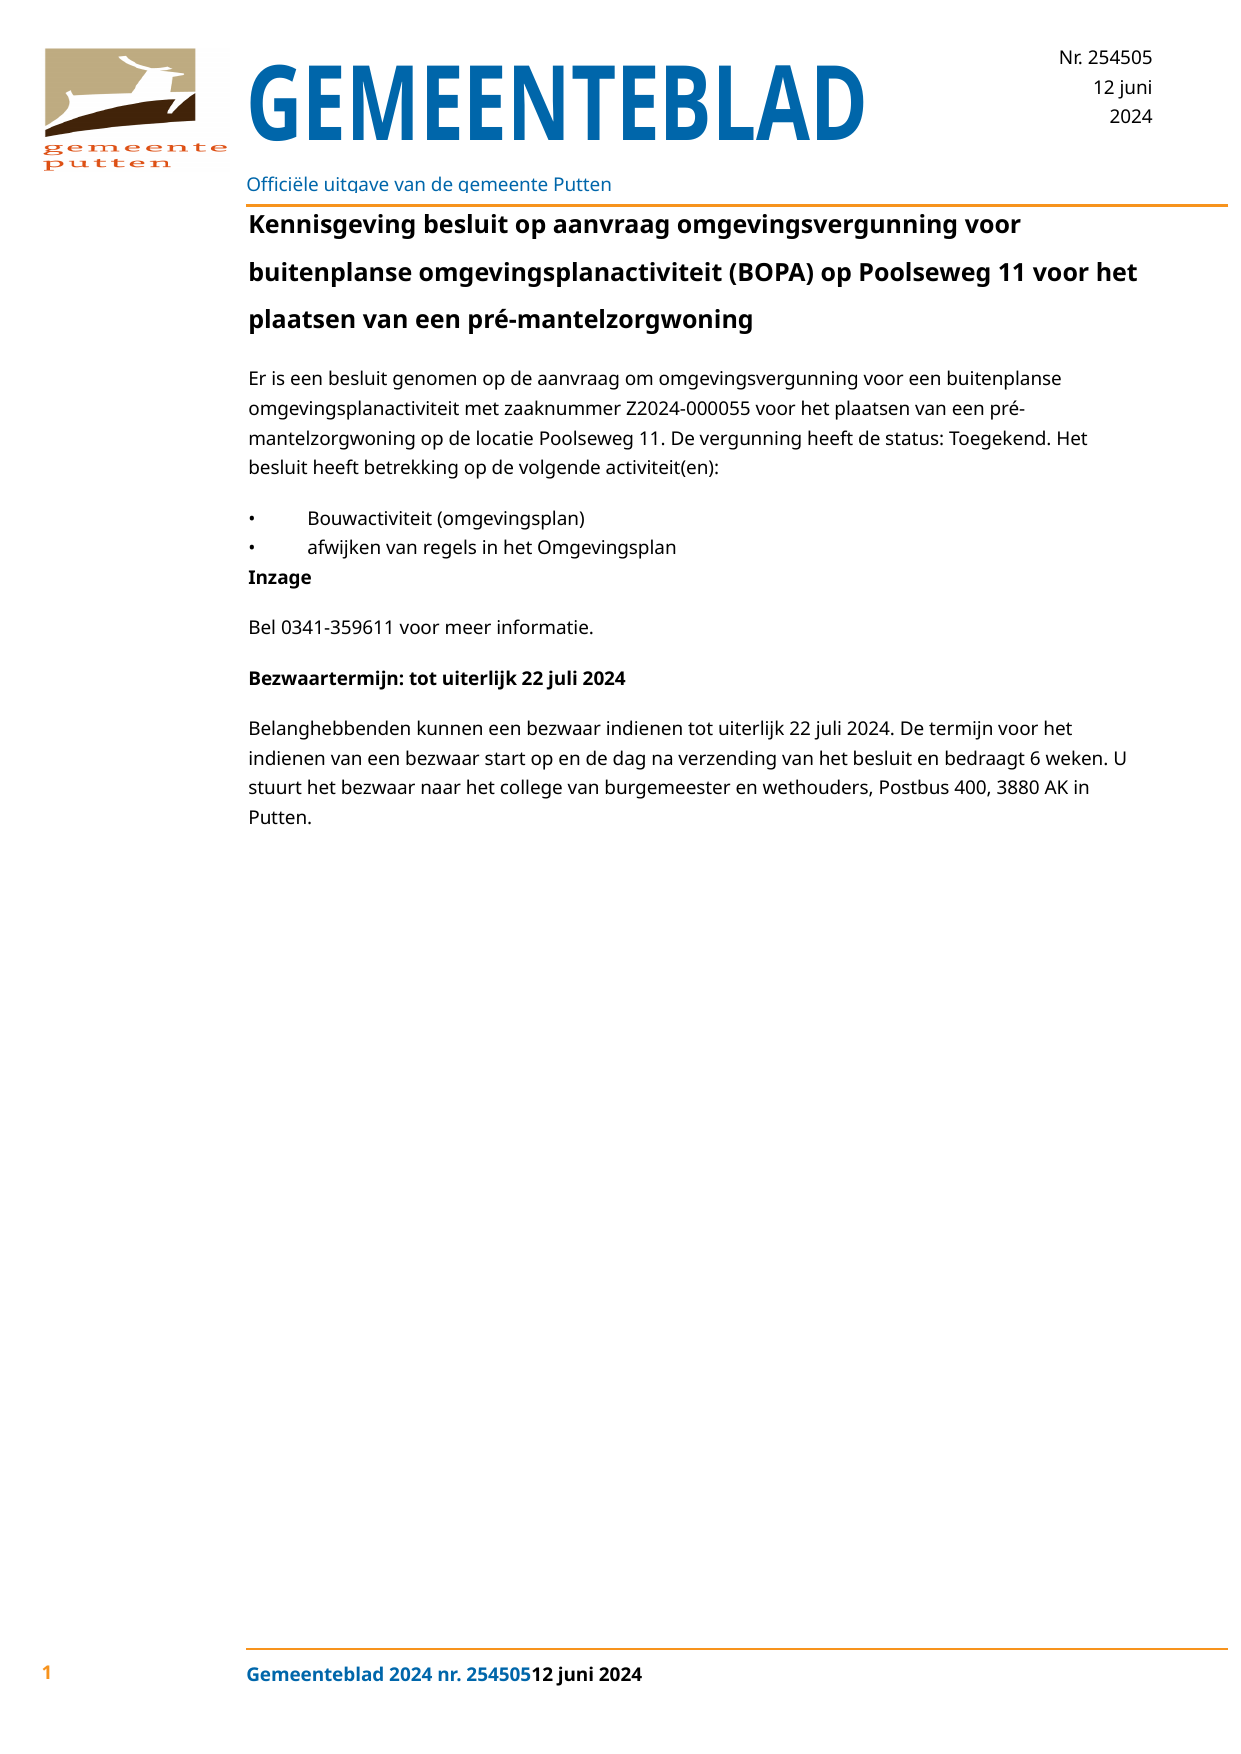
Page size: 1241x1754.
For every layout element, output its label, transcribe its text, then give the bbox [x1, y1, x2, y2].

text Er is een besluit genomen op de aanvraag om omgevingsvergunning voor een buitenplanse omgevingsplanactiviteit met zaaknummer Z2024-000055 voor het plaatsen van een pré-mantelzorgwoning op de locatie Poolseweg 11. De vergunning heeft de status: Toegekend. Het besluit heeft betrekking op de volgende activiteit(en): [248, 366, 1152, 480]
picture [41, 47, 231, 172]
list Bouwactiviteit (omgevingsplan) [248, 505, 1152, 530]
text Belanghebbenden kunnen een bezwaar indienen tot uiterlijk 22 juli 2024. De termijn voor het indienen van een bezwaar start op en de dag na verzending van het besluit en bedraagt 6 weken. U stuurt het bezwaar naar het college van burgemeester en wethouders, Postbus 400, 3880 AK in Putten. [248, 715, 1152, 829]
text Bezwaartermijn: tot uiterlijk 22 juli 2024 [248, 665, 1152, 690]
text Bel 0341-359611 voor meer informatie. [248, 614, 1152, 640]
text Inzage [248, 564, 1152, 589]
list afwijken van regels in het Omgevingsplan [248, 534, 1152, 560]
text Kennisgeving besluit op aanvraag omgevingsvergunning voor buitenplanse omgevingsplanactiviteit (BOPA) op Poolseweg 11 voor het plaatsen van een pré-mantelzorgwoning [248, 207, 1152, 336]
